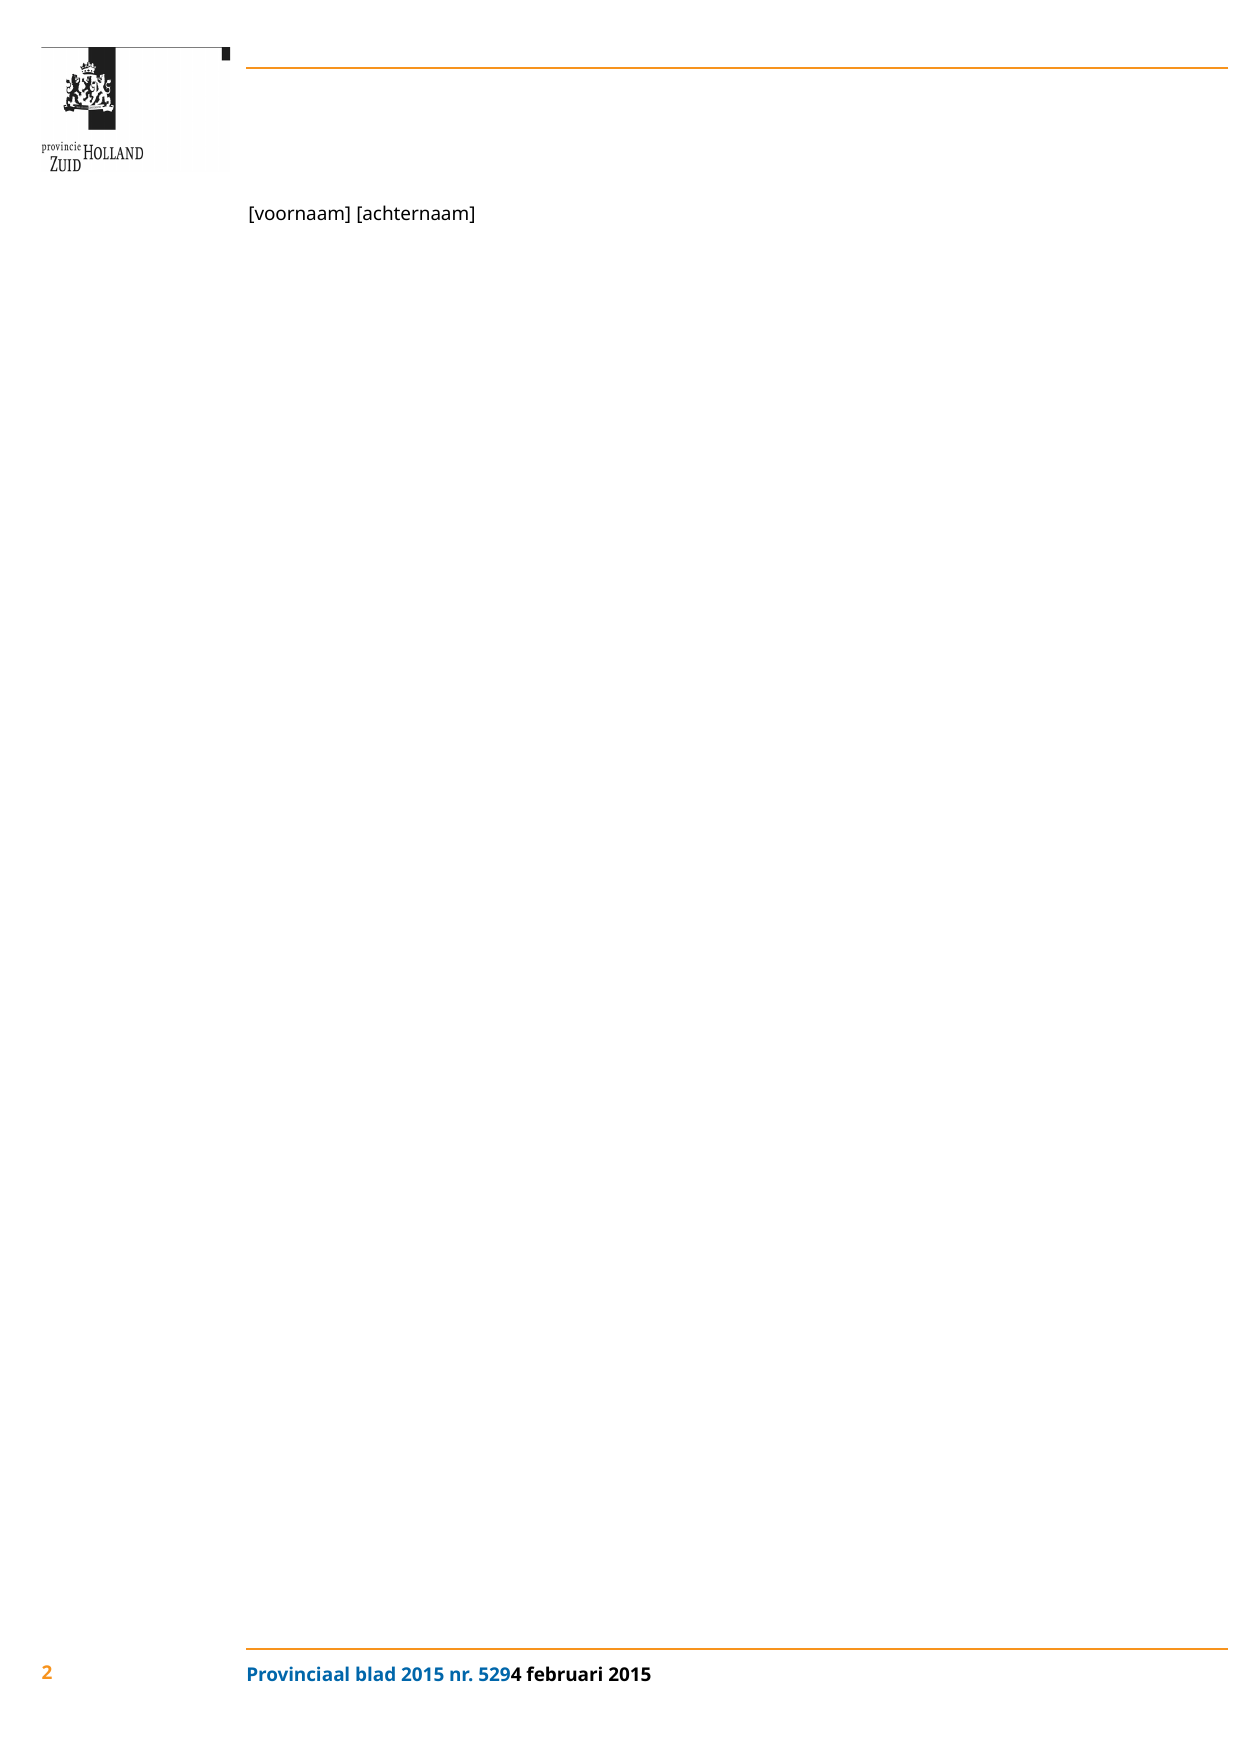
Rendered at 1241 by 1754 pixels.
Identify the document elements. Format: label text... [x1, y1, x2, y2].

picture [41, 47, 231, 172]
text [voornaam] [achternaam] [248, 201, 1152, 226]
